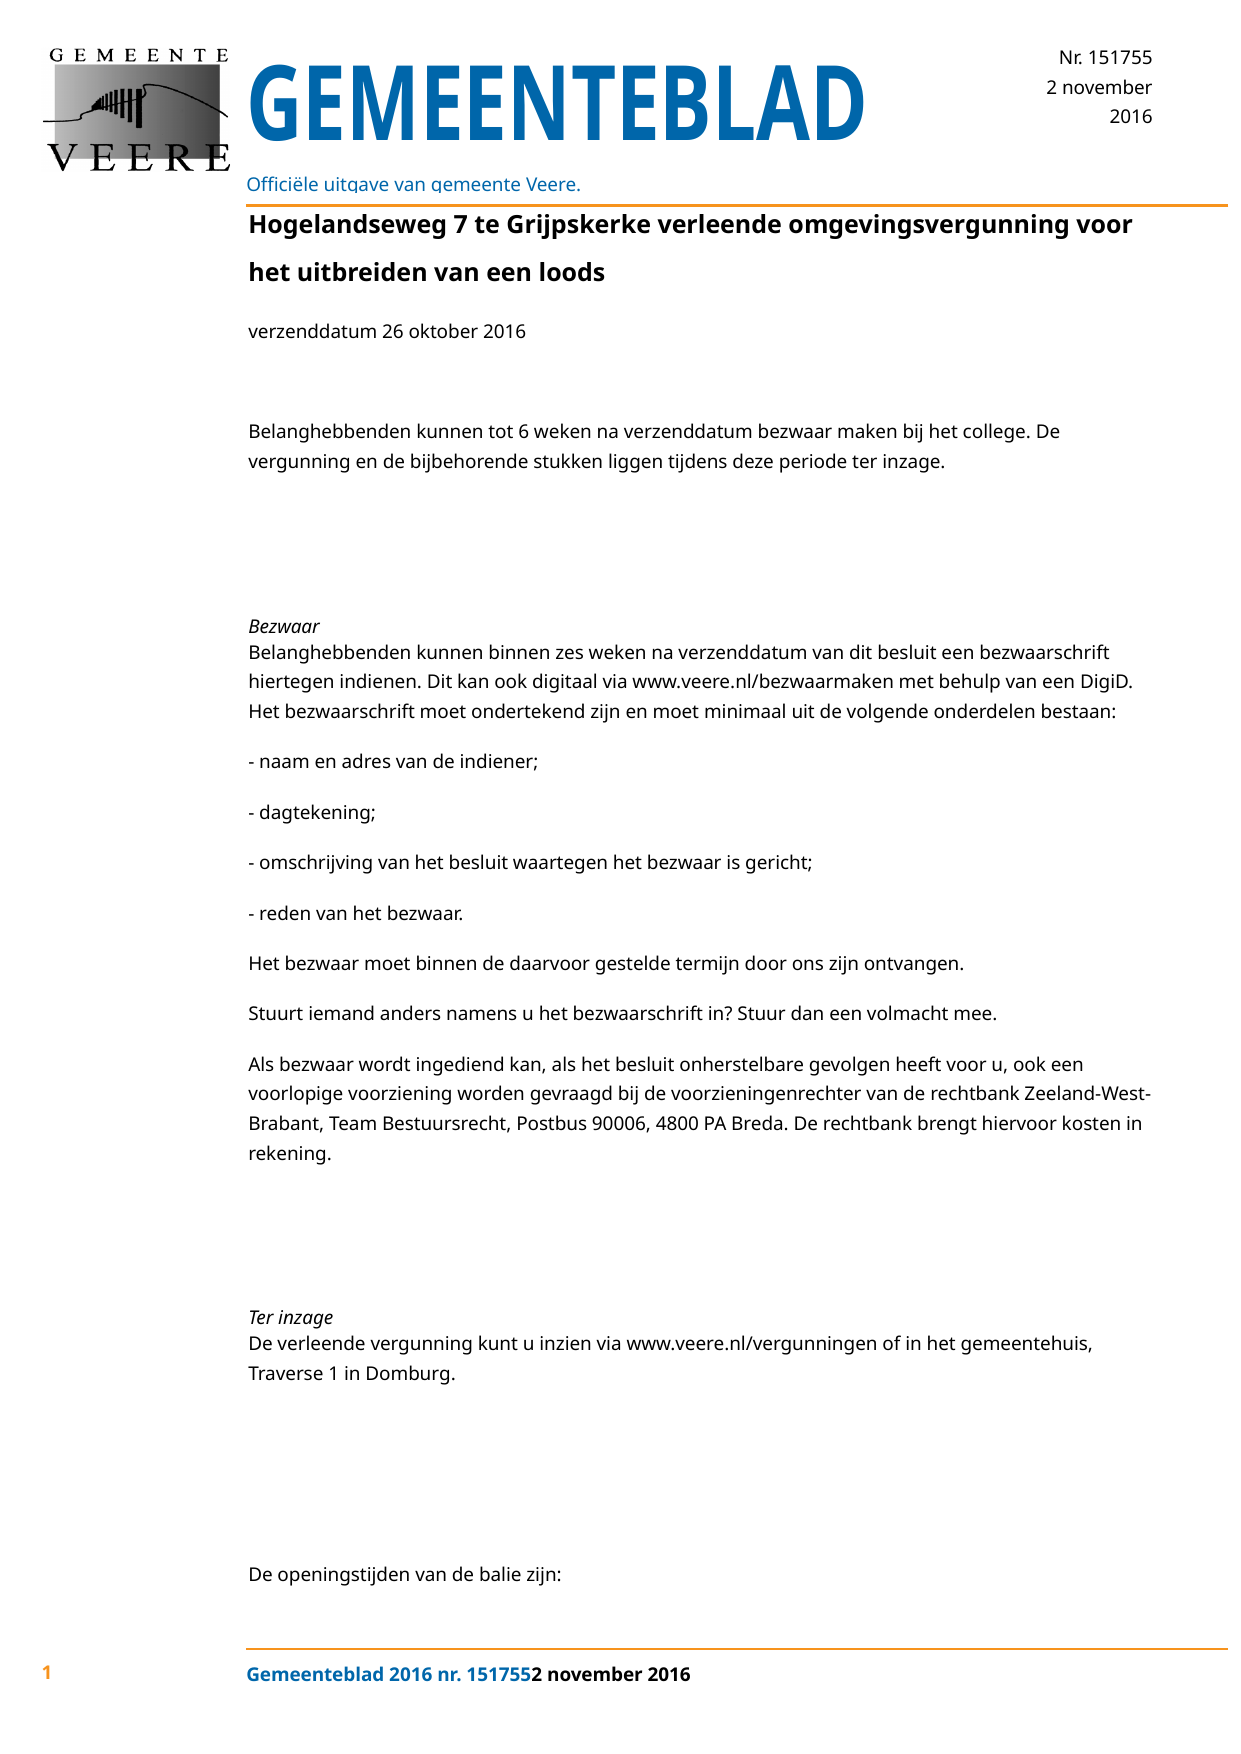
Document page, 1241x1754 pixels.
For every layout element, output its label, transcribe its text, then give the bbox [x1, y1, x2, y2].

text - omschrijving van het besluit waartegen het bezwaar is gericht; [248, 849, 1152, 875]
picture [41, 47, 231, 172]
text Hogelandseweg 7 te Grijpskerke verleende omgevingsvergunning voor het uitbreiden van een loods [248, 207, 1152, 288]
text Als bezwaar wordt ingediend kan, als het besluit onherstelbare gevolgen heeft voor u, ook een voorlopige voorziening worden gevraagd bij de voorzieningenrechter van de rechtbank Zeeland-West-Brabant, Team Bestuursrecht, Postbus 90006, 4800 PA Breda. De rechtbank brengt hiervoor kosten in rekening. [248, 1051, 1152, 1165]
text Belanghebbenden kunnen binnen zes weken na verzenddatum van dit besluit een bezwaarschrift hiertegen indienen. Dit kan ook digitaal via www.veere.nl/bezwaarmaken met behulp van een DigiD. Het bezwaarschrift moet ondertekend zijn en moet minimaal uit de volgende onderdelen bestaan: [248, 639, 1152, 724]
text - naam en adres van de indiener; [248, 748, 1152, 774]
text De openingstijden van de balie zijn: [248, 1561, 1152, 1587]
text Het bezwaar moet binnen de daarvoor gestelde termijn door ons zijn ontvangen. [248, 950, 1152, 976]
text Bezwaar [248, 613, 1152, 639]
text - dagtekening; [248, 799, 1152, 824]
text verzenddatum 26 oktober 2016 [248, 318, 1152, 344]
text Belanghebbenden kunnen tot 6 weken na verzenddatum bezwaar maken bij het college. De vergunning en de bijbehorende stukken liggen tijdens deze periode ter inzage. [248, 419, 1152, 474]
text De verleende vergunning kunt u inzien via www.veere.nl/vergunningen of in het gemeentehuis, Traverse 1 in Domburg. [248, 1330, 1152, 1386]
text Stuurt iemand anders namens u het bezwaarschrift in? Stuur dan een volmacht mee. [248, 1001, 1152, 1026]
text - reden van het bezwaar. [248, 900, 1152, 925]
text Ter inzage [248, 1304, 1152, 1330]
